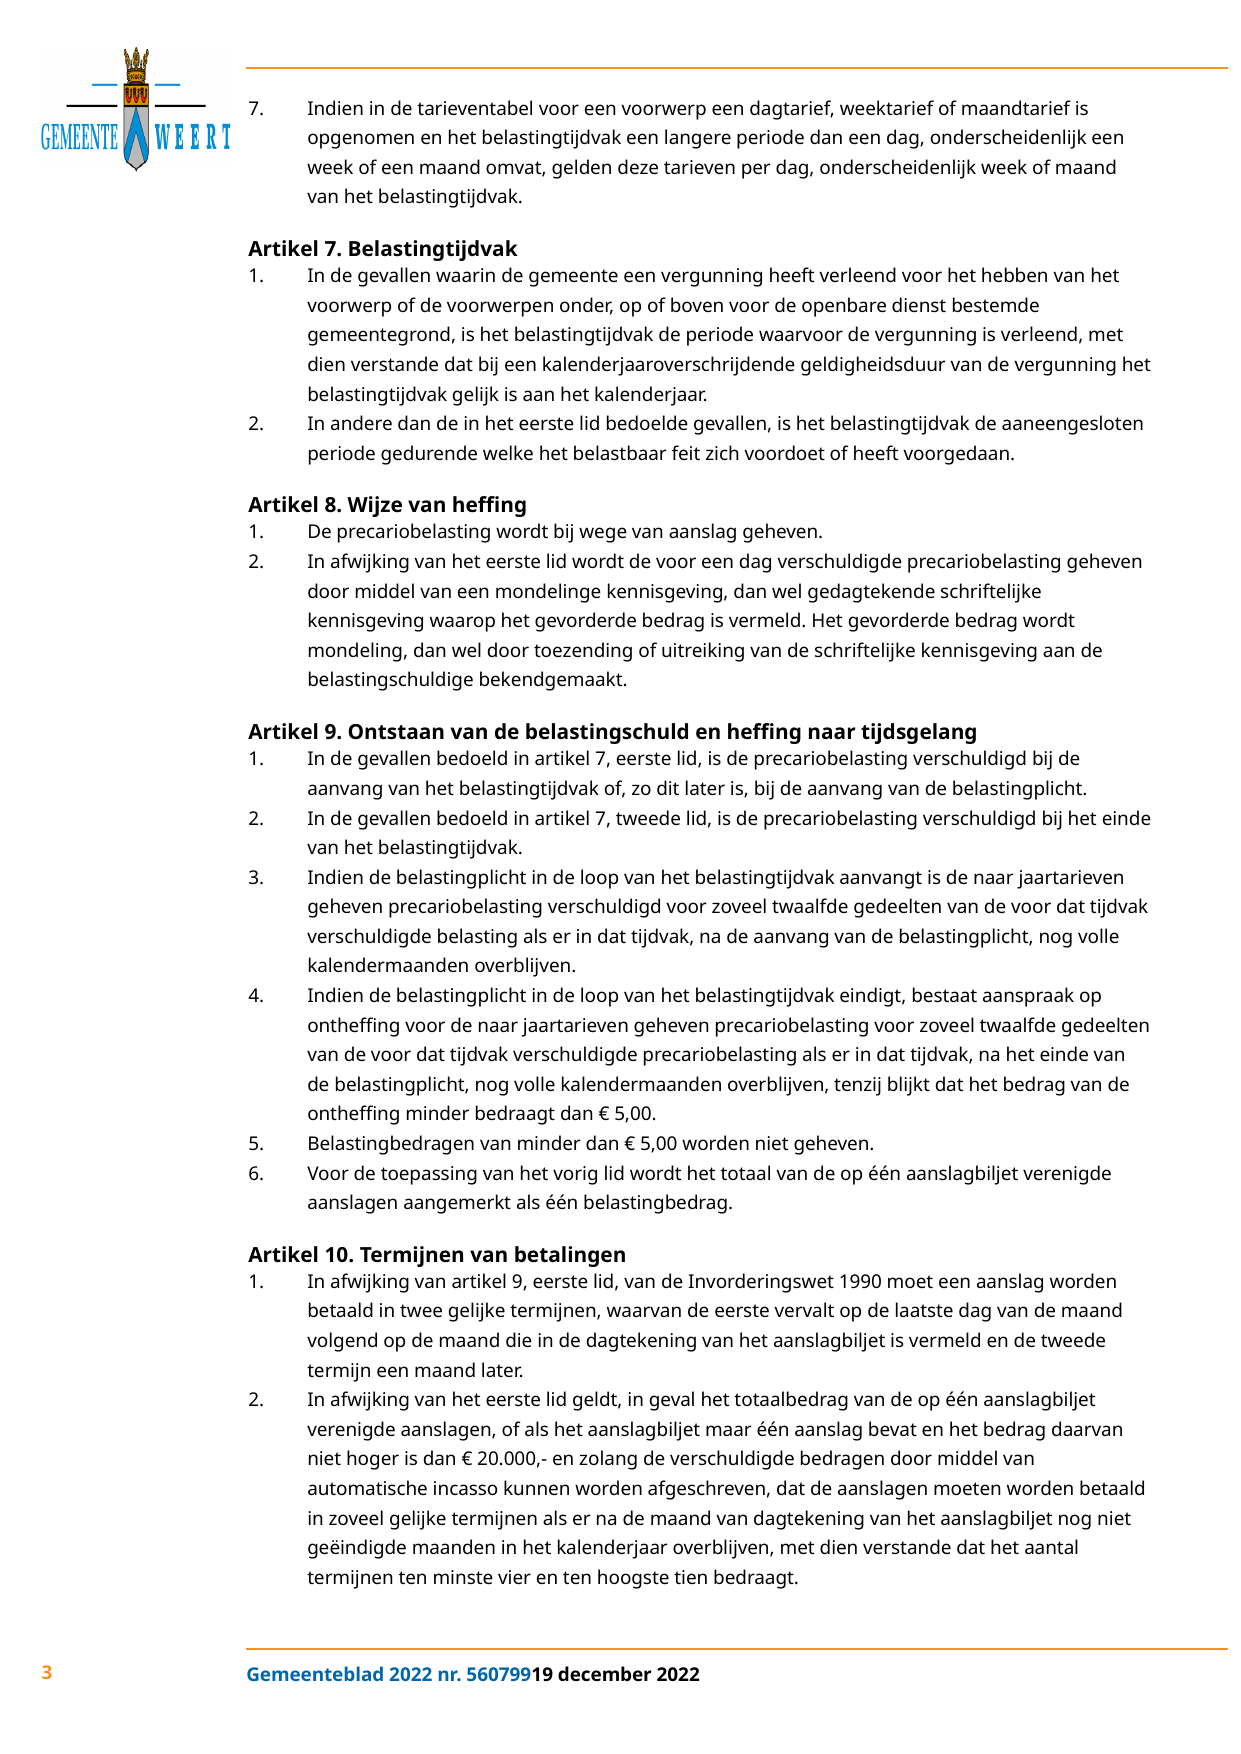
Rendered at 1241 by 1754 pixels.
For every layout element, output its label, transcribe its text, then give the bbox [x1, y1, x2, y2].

text Artikel 9. Ontstaan van de belastingschuld en heffing naar tijdsgelang [248, 717, 1152, 746]
text Artikel 10. Termijnen van betalingen [248, 1240, 1152, 1268]
list Indien de belastingplicht in de loop van het belastingtijdvak eindigt, bestaat aanspraak op ontheffing voor de naar jaartarieven geheven precariobelasting voor zoveel twaalfde gedeelten van de voor dat tijdvak verschuldigde precariobelasting als er in dat tijdvak, na het einde van de belastingplicht, nog volle kalendermaanden overblijven, tenzij blijkt dat het bedrag van de ontheffing minder bedraagt dan € 5,00. [248, 982, 1152, 1126]
list In afwijking van het eerste lid geldt, in geval het totaalbedrag van de op één aanslagbiljet verenigde aanslagen, of als het aanslagbiljet maar één aanslag bevat en het bedrag daarvan niet hoger is dan € 20.000,- en zolang de verschuldigde bedragen door middel van automatische incasso kunnen worden afgeschreven, dat de aanslagen moeten worden betaald in zoveel gelijke termijnen als er na de maand van dagtekening van het aanslagbiljet nog niet geëindigde maanden in het kalenderjaar overblijven, met dien verstande dat het aantal termijnen ten minste vier en ten hoogste tien bedraagt. [248, 1386, 1152, 1590]
list Indien in de tarieventabel voor een voorwerp een dagtarief, weektarief of maandtarief is opgenomen en het belastingtijdvak een langere periode dan een dag, onderscheidenlijk een week of een maand omvat, gelden deze tarieven per dag, onderscheidenlijk week of maand van het belastingtijdvak. [248, 95, 1152, 209]
picture [41, 47, 231, 172]
text Artikel 7. Belastingtijdvak [248, 234, 1152, 262]
list In andere dan de in het eerste lid bedoelde gevallen, is het belastingtijdvak de aaneengesloten periode gedurende welke het belastbaar feit zich voordoet of heeft voorgedaan. [248, 410, 1152, 466]
text Artikel 8. Wijze van heffing [248, 490, 1152, 519]
list In afwijking van het eerste lid wordt de voor een dag verschuldigde precariobelasting geheven door middel van een mondelinge kennisgeving, dan wel gedagtekende schriftelijke kennisgeving waarop het gevorderde bedrag is vermeld. Het gevorderde bedrag wordt mondeling, dan wel door toezending of uitreiking van de schriftelijke kennisgeving aan de belastingschuldige bekendgemaakt. [248, 548, 1152, 692]
list Indien de belastingplicht in de loop van het belastingtijdvak aanvangt is de naar jaartarieven geheven precariobelasting verschuldigd voor zoveel twaalfde gedeelten van de voor dat tijdvak verschuldigde belasting als er in dat tijdvak, na de aanvang van de belastingplicht, nog volle kalendermaanden overblijven. [248, 864, 1152, 978]
list In de gevallen waarin de gemeente een vergunning heeft verleend voor het hebben van het voorwerp of de voorwerpen onder, op of boven voor de openbare dienst bestemde gemeentegrond, is het belastingtijdvak de periode waarvoor de vergunning is verleend, met dien verstande dat bij een kalenderjaaroverschrijdende geldigheidsduur van de vergunning het belastingtijdvak gelijk is aan het kalenderjaar. [248, 262, 1152, 406]
list In de gevallen bedoeld in artikel 7, eerste lid, is de precariobelasting verschuldigd bij de aanvang van het belastingtijdvak of, zo dit later is, bij de aanvang van de belastingplicht. [248, 746, 1152, 801]
list In afwijking van artikel 9, eerste lid, van de Invorderingswet 1990 moet een aanslag worden betaald in twee gelijke termijnen, waarvan de eerste vervalt op de laatste dag van de maand volgend op de maand die in de dagtekening van het aanslagbiljet is vermeld en de tweede termijn een maand later. [248, 1268, 1152, 1383]
list Belastingbedragen van minder dan € 5,00 worden niet geheven. [248, 1130, 1152, 1156]
list In de gevallen bedoeld in artikel 7, tweede lid, is de precariobelasting verschuldigd bij het einde van het belastingtijdvak. [248, 805, 1152, 860]
list De precariobelasting wordt bij wege van aanslag geheven. [248, 519, 1152, 544]
list Voor de toepassing van het vorig lid wordt het totaal van de op één aanslagbiljet verenigde aanslagen aangemerkt als één belastingbedrag. [248, 1160, 1152, 1215]
